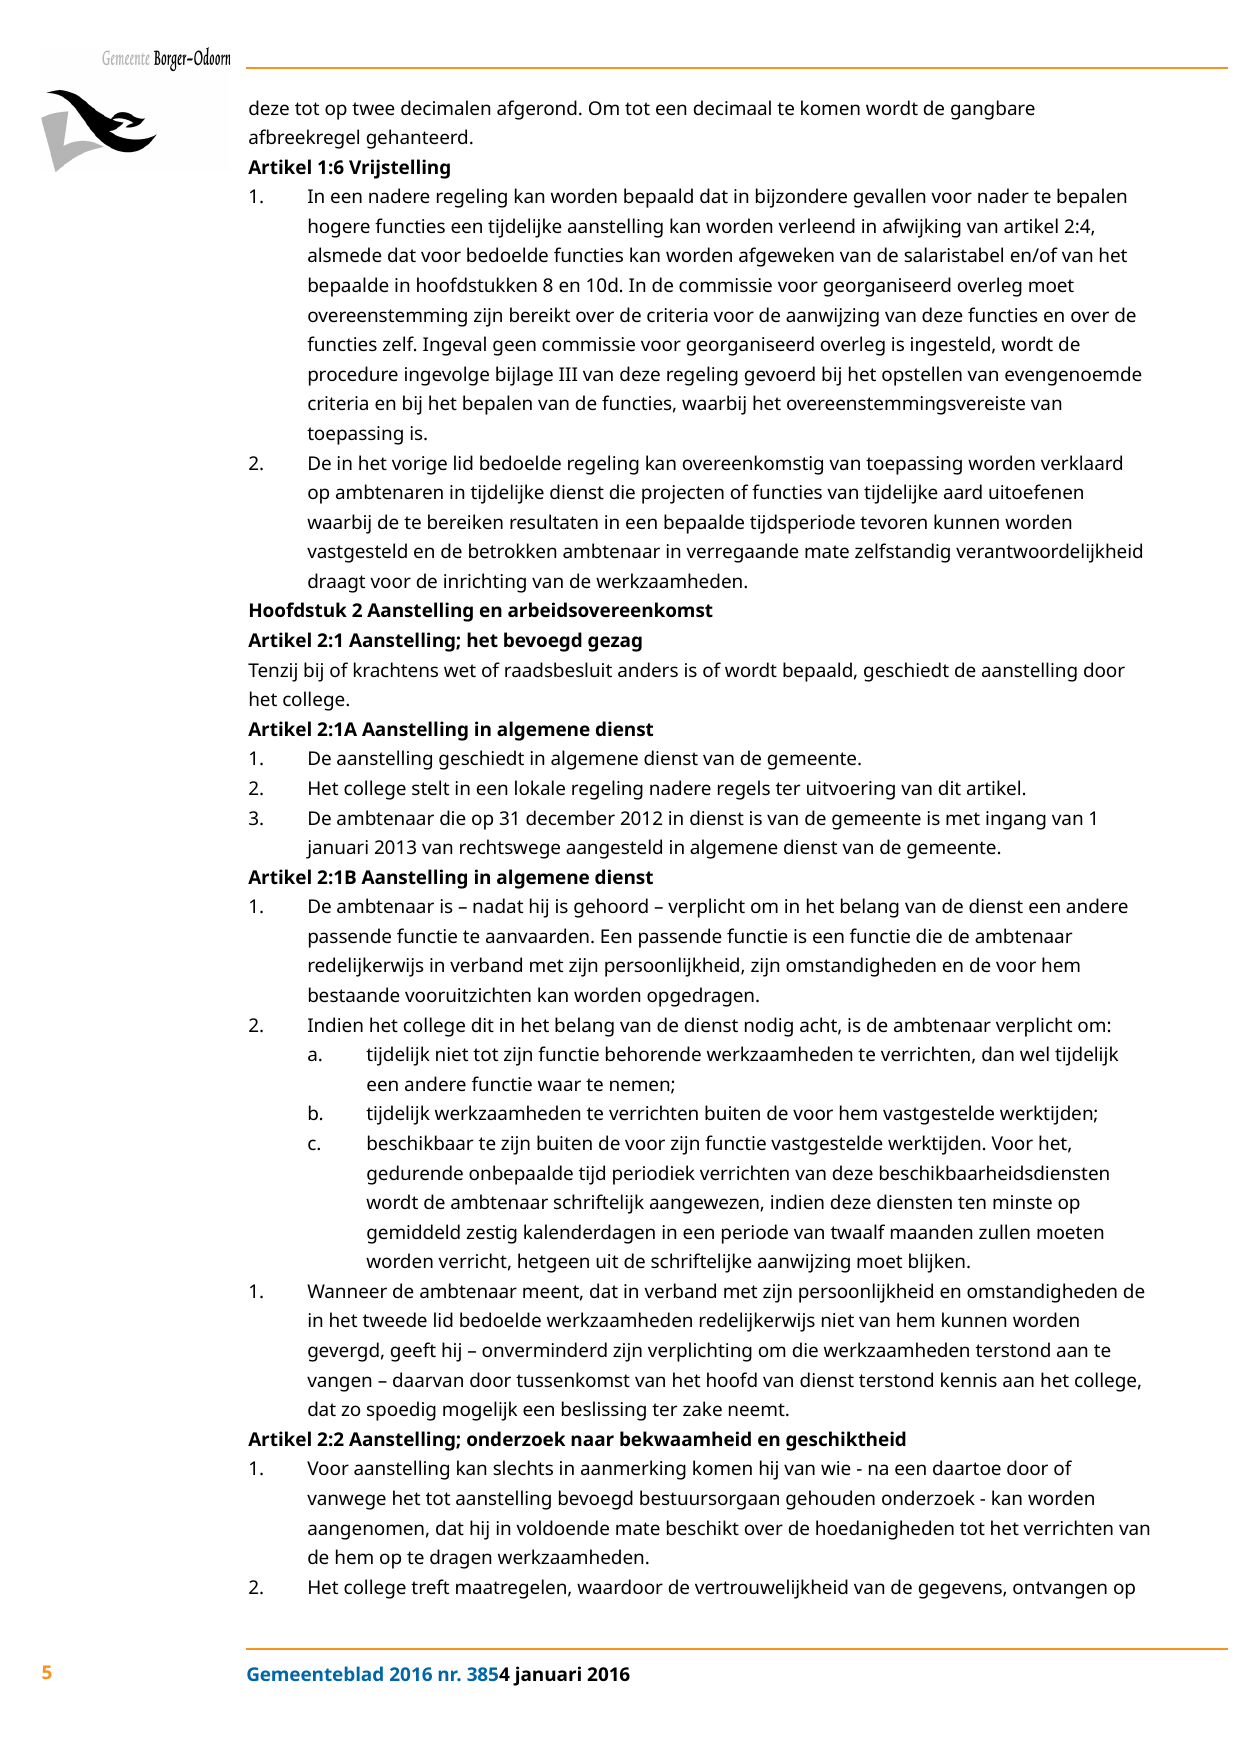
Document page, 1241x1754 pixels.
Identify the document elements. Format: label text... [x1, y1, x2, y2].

list Het college stelt in een lokale regeling nadere regels ter uitvoering van dit artikel. [248, 775, 1152, 801]
text Hoofdstuk 2 Aanstelling en arbeidsovereenkomst [248, 598, 1152, 623]
list De ambtenaar is – nadat hij is gehoord – verplicht om in het belang van de dienst een andere passende functie te aanvaarden. Een passende functie is een functie die de ambtenaar redelijkerwijs in verband met zijn persoonlijkheid, zijn omstandigheden en de voor hem bestaande vooruitzichten kan worden opgedragen. [248, 893, 1152, 1008]
picture [41, 47, 231, 172]
text Artikel 2:1B Aanstelling in algemene dienst [248, 864, 1152, 890]
list De in het vorige lid bedoelde regeling kan overeenkomstig van toepassing worden verklaard op ambtenaren in tijdelijke dienst die projecten of functies van tijdelijke aard uitoefenen waarbij de te bereiken resultaten in een bepaalde tijdsperiode tevoren kunnen worden vastgesteld en de betrokken ambtenaar in verregaande mate zelfstandig verantwoordelijkheid draagt voor de inrichting van de werkzaamheden. [248, 450, 1152, 594]
list De ambtenaar die op 31 december 2012 in dienst is van de gemeente is met ingang van 1 januari 2013 van rechtswege aangesteld in algemene dienst van de gemeente. [248, 805, 1152, 860]
list Wanneer de ambtenaar meent, dat in verband met zijn persoonlijkheid en omstandigheden de in het tweede lid bedoelde werkzaamheden redelijkerwijs niet van hem kunnen worden gevergd, geeft hij – onverminderd zijn verplichting om die werkzaamheden terstond aan te vangen – daarvan door tussenkomst van het hoofd van dienst terstond kennis aan het college, dat zo spoedig mogelijk een beslissing ter zake neemt. [248, 1278, 1152, 1422]
list Het college treft maatregelen, waardoor de vertrouwelijkheid van de gegevens, ontvangen op [248, 1574, 1152, 1600]
text deze tot op twee decimalen afgerond. Om tot een decimaal te komen wordt de gangbare afbreekregel gehanteerd. [248, 95, 1152, 150]
list In een nadere regeling kan worden bepaald dat in bijzondere gevallen voor nader te bepalen hogere functies een tijdelijke aanstelling kan worden verleend in afwijking van artikel 2:4, alsmede dat voor bedoelde functies kan worden afgeweken van de salaristabel en/of van het bepaalde in hoofdstukken 8 en 10d. In de commissie voor georganiseerd overleg moet overeenstemming zijn bereikt over de criteria voor de aanwijzing van deze functies en over de functies zelf. Ingeval geen commissie voor georganiseerd overleg is ingesteld, wordt de procedure ingevolge bijlage III van deze regeling gevoerd bij het opstellen van evengenoemde criteria en bij het bepalen van de functies, waarbij het overeenstemmingsvereiste van toepassing is. [248, 183, 1152, 446]
list tijdelijk niet tot zijn functie behorende werkzaamheden te verrichten, dan wel tijdelijk een andere functie waar te nemen; [307, 1041, 1152, 1097]
list beschikbaar te zijn buiten de voor zijn functie vastgestelde werktijden. Voor het, gedurende onbepaalde tijd periodiek verrichten van deze beschikbaarheidsdiensten wordt de ambtenaar schriftelijk aangewezen, indien deze diensten ten minste op gemiddeld zestig kalenderdagen in een periode van twaalf maanden zullen moeten worden verricht, hetgeen uit de schriftelijke aanwijzing moet blijken. [307, 1130, 1152, 1274]
list De aanstelling geschiedt in algemene dienst van de gemeente. [248, 746, 1152, 771]
text Artikel 1:6 Vrijstelling [248, 154, 1152, 180]
text Artikel 2:2 Aanstelling; onderzoek naar bekwaamheid en geschiktheid [248, 1426, 1152, 1452]
text Artikel 2:1 Aanstelling; het bevoegd gezag [248, 627, 1152, 653]
text Artikel 2:1A Aanstelling in algemene dienst [248, 716, 1152, 742]
list tijdelijk werkzaamheden te verrichten buiten de voor hem vastgestelde werktijden; [307, 1101, 1152, 1126]
text Tenzij bij of krachtens wet of raadsbesluit anders is of wordt bepaald, geschiedt de aanstelling door het college. [248, 657, 1152, 712]
list Voor aanstelling kan slechts in aanmerking komen hij van wie - na een daartoe door of vanwege het tot aanstelling bevoegd bestuursorgaan gehouden onderzoek - kan worden aangenomen, dat hij in voldoende mate beschikt over de hoedanigheden tot het verrichten van de hem op te dragen werkzaamheden. [248, 1456, 1152, 1570]
list Indien het college dit in het belang van de dienst nodig acht, is de ambtenaar verplicht om: [248, 1012, 1152, 1038]
